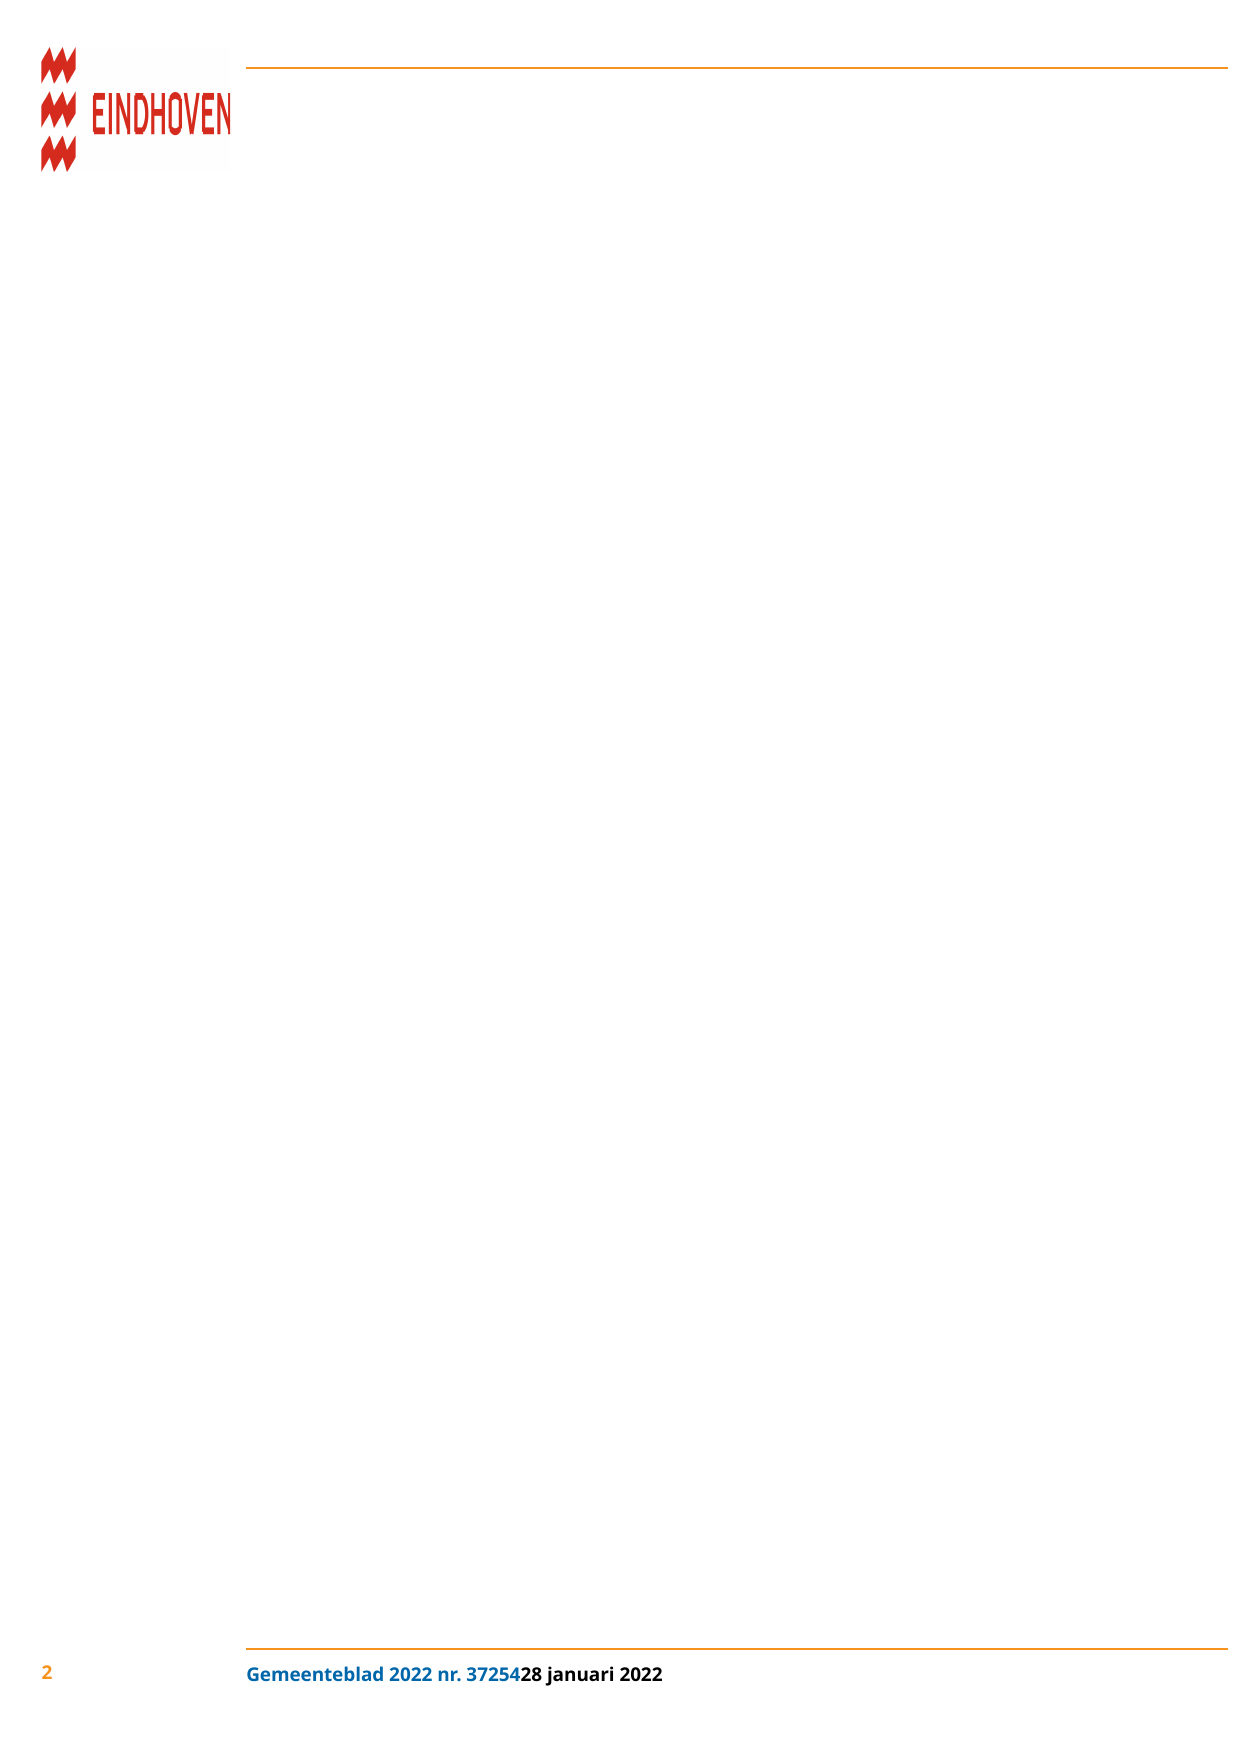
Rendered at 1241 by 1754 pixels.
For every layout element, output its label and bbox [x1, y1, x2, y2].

picture [41, 47, 231, 172]
